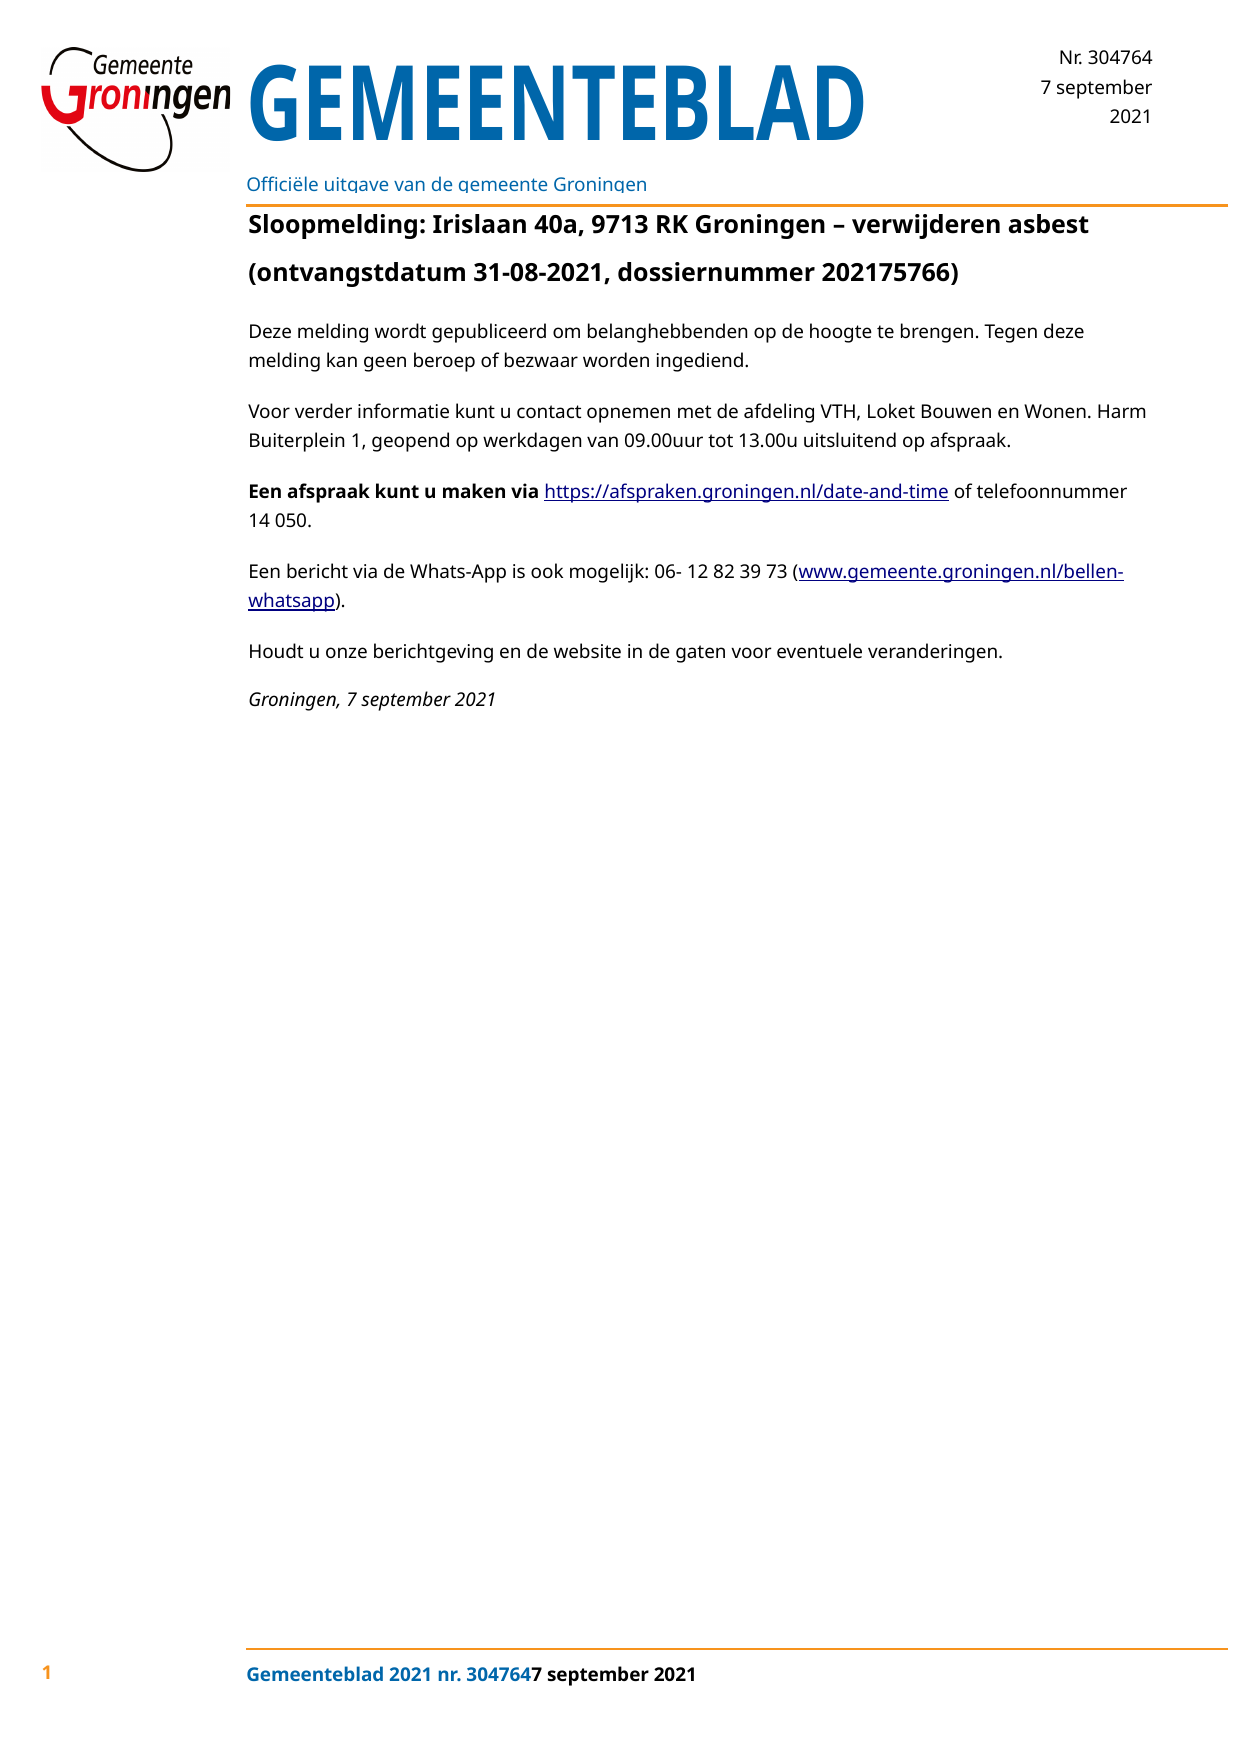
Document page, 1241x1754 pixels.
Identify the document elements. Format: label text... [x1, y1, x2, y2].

text Groningen, 7 september 2021 [248, 686, 1152, 711]
text Deze melding wordt gepubliceerd om belanghebbenden op de hoogte te brengen. Tegen deze melding kan geen beroep of bezwaar worden ingediend. [248, 318, 1152, 373]
text Voor verder informatie kunt u contact opnemen met de afdeling VTH, Loket Bouwen en Wonen. Harm Buiterplein 1, geopend op werkdagen van 09.00uur tot 13.00u uitsluitend op afspraak. [248, 398, 1152, 453]
text Een afspraak kunt u maken via https://afspraken.groningen.nl/date-and-time of telefoonnummer 14 050. [248, 478, 1152, 533]
text Een bericht via de Whats-App is ook mogelijk: 06- 12 82 39 73 (www.gemeente.groningen.nl/bellen-whatsapp). [248, 558, 1152, 613]
text Sloopmelding: Irislaan 40a, 9713 RK Groningen – verwijderen asbest (ontvangstdatum 31-08-2021, dossiernummer 202175766) [248, 207, 1152, 288]
text Houdt u onze berichtgeving en de website in de gaten voor eventuele veranderingen. [248, 638, 1152, 664]
picture [41, 47, 231, 172]
